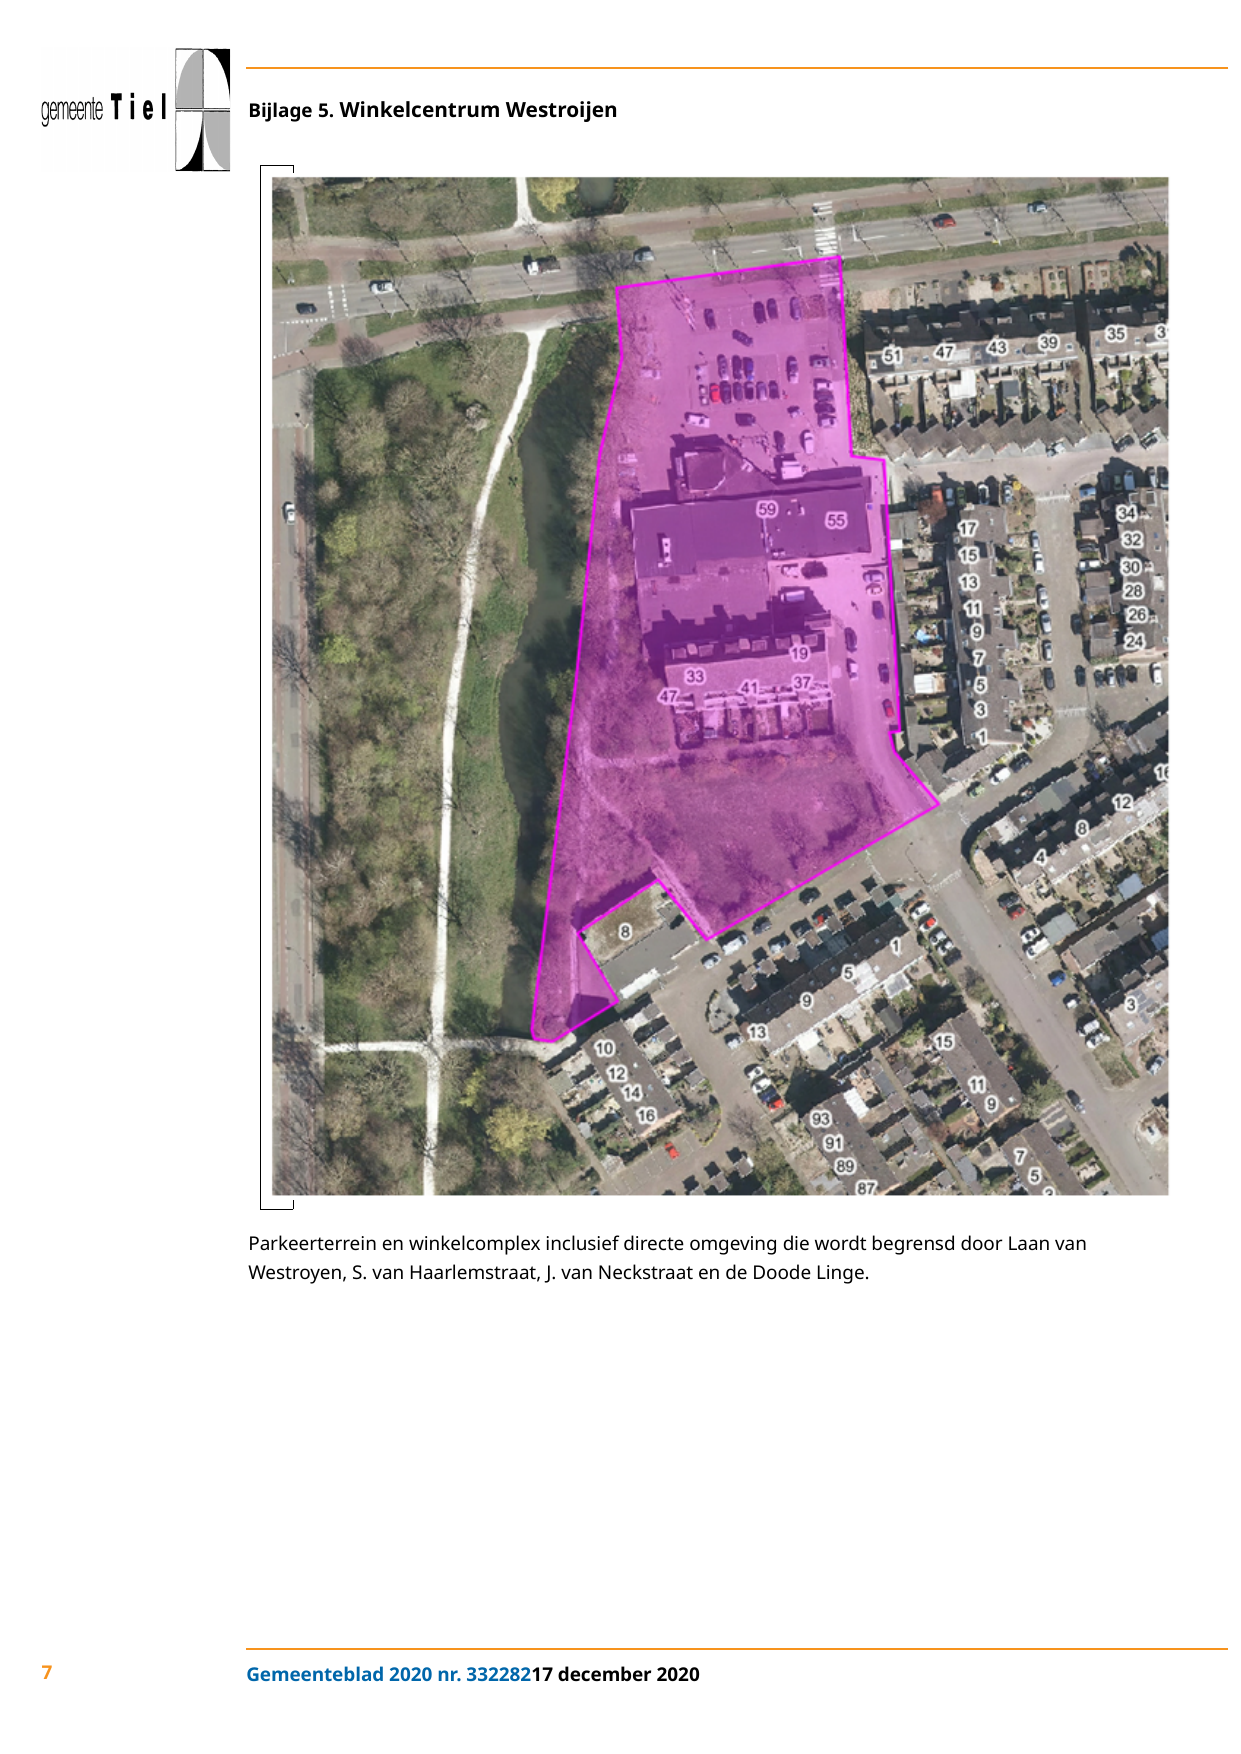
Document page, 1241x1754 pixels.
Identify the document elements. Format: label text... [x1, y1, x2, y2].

picture [268, 173, 1173, 1200]
text Bijlage 5. Winkelcentrum Westroijen [248, 95, 1152, 123]
text Parkeerterrein en winkelcomplex inclusief directe omgeving die wordt begrensd door Laan van Westroyen, S. van Haarlemstraat, J. van Neckstraat en de Doode Linge. [248, 1230, 1152, 1285]
picture [41, 47, 231, 172]
